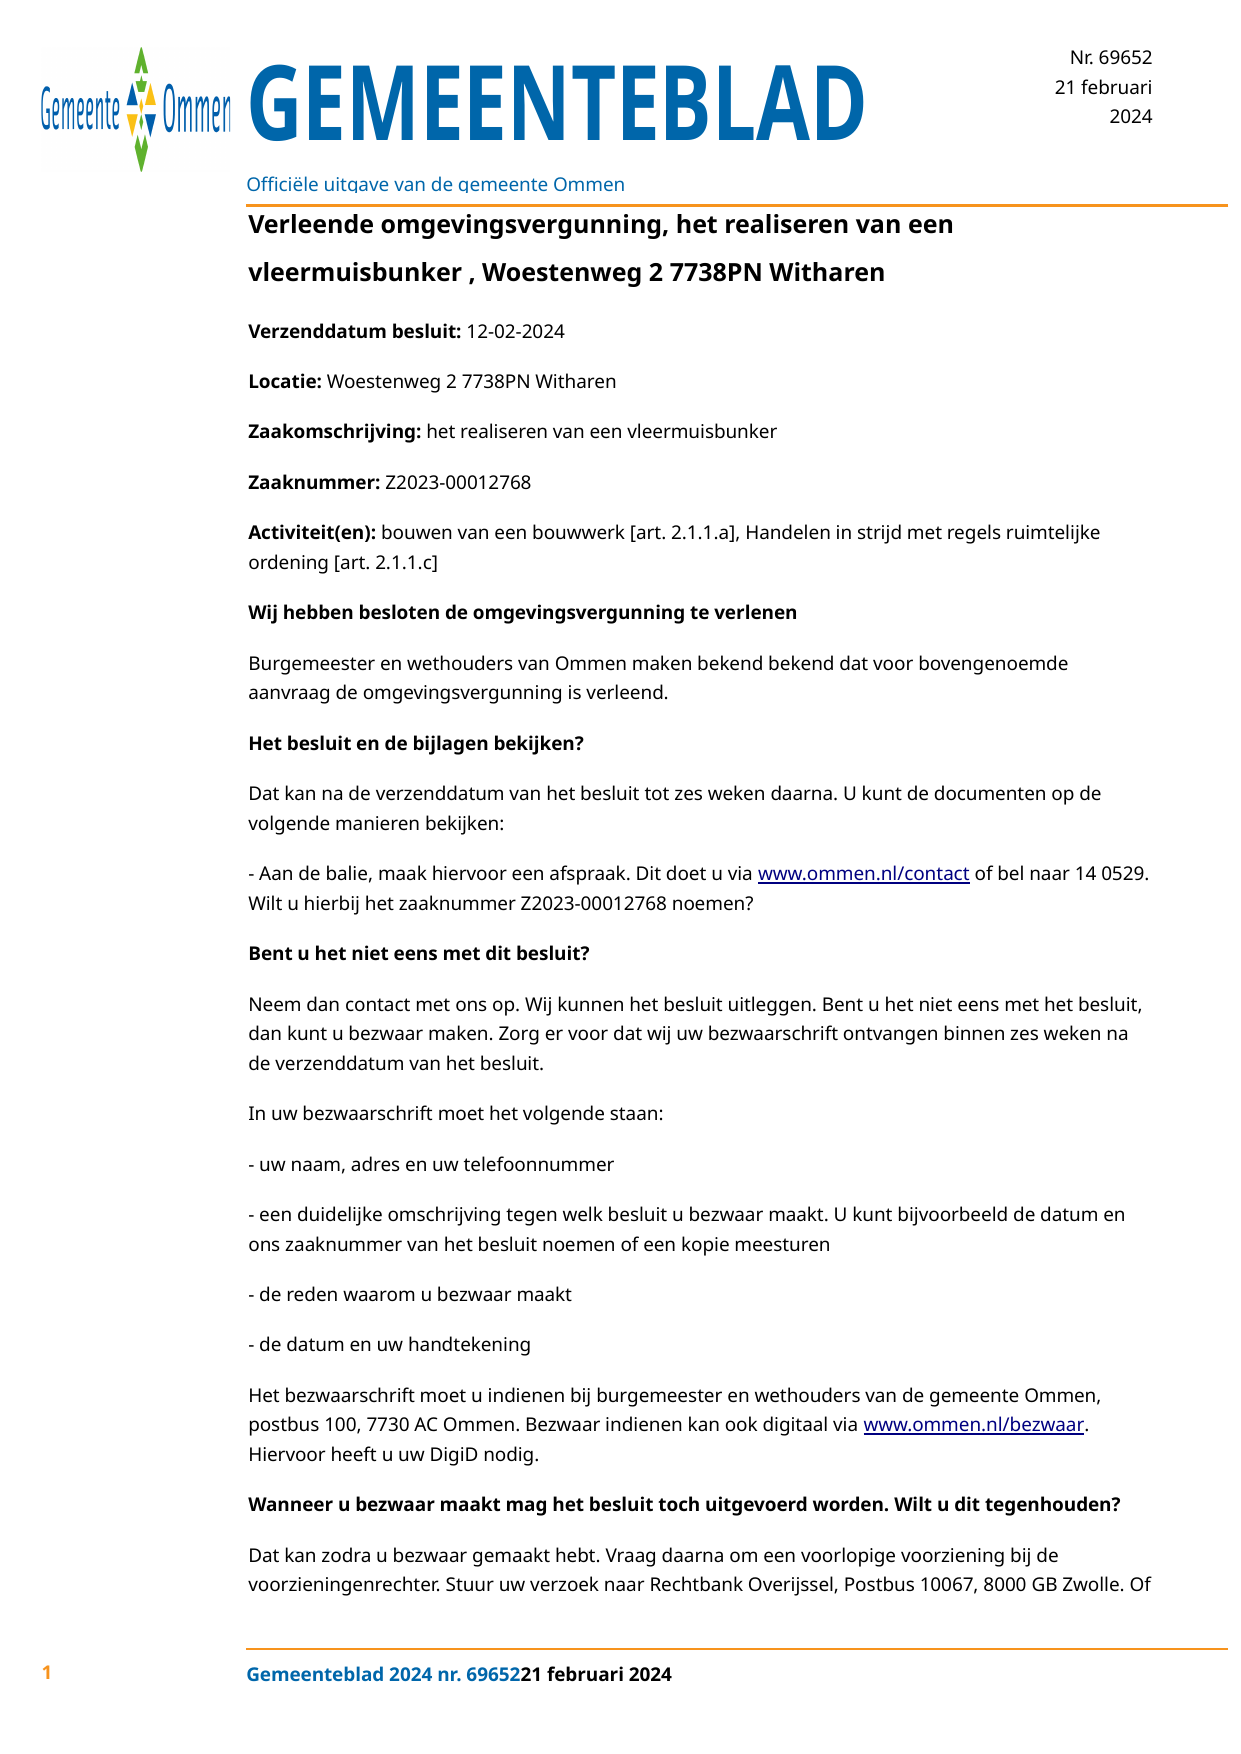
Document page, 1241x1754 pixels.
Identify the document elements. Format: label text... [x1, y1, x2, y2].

text Wanneer u bezwaar maakt mag het besluit toch uitgevoerd worden. Wilt u dit tegenhouden? [248, 1492, 1152, 1517]
picture [41, 47, 231, 172]
text Neem dan contact met ons op. Wij kunnen het besluit uitleggen. Bent u het niet eens met het besluit, dan kunt u bezwaar maken. Zorg er voor dat wij uw bezwaarschrift ontvangen binnen zes weken na de verzenddatum van het besluit. [248, 991, 1152, 1076]
text - de datum en uw handtekening [248, 1332, 1152, 1357]
text Het bezwaarschrift moet u indienen bij burgemeester en wethouders van de gemeente Ommen, postbus 100, 7730 AC Ommen. Bezwaar indienen kan ook digitaal via www.ommen.nl/bezwaar. Hiervoor heeft u uw DigiD nodig. [248, 1382, 1152, 1467]
text Locatie: Woestenweg 2 7738PN Witharen [248, 368, 1152, 394]
text Zaaknummer: Z2023-00012768 [248, 469, 1152, 495]
text Wij hebben besloten de omgevingsvergunning te verlenen [248, 599, 1152, 625]
text Bent u het niet eens met dit besluit? [248, 940, 1152, 966]
text Zaakomschrijving: het realiseren van een vleermuisbunker [248, 419, 1152, 444]
text - uw naam, adres en uw telefoonnummer [248, 1151, 1152, 1177]
text Dat kan zodra u bezwaar gemaakt hebt. Vraag daarna om een voorlopige voorziening bij de voorzieningenrechter. Stuur uw verzoek naar Rechtbank Overijssel, Postbus 10067, 8000 GB Zwolle. Of [248, 1542, 1152, 1597]
text In uw bezwaarschrift moet het volgende staan: [248, 1100, 1152, 1126]
text - een duidelijke omschrijving tegen welk besluit u bezwaar maakt. U kunt bijvoorbeeld de datum en ons zaaknummer van het besluit noemen of een kopie meesturen [248, 1201, 1152, 1257]
text Activiteit(en): bouwen van een bouwwerk [art. 2.1.1.a], Handelen in strijd met regels ruimtelijke ordening [art. 2.1.1.c] [248, 519, 1152, 575]
text Verzenddatum besluit: 12-02-2024 [248, 318, 1152, 344]
text - Aan de balie, maak hiervoor een afspraak. Dit doet u via www.ommen.nl/contact of bel naar 14 0529. Wilt u hierbij het zaaknummer Z2023-00012768 noemen? [248, 860, 1152, 916]
text - de reden waarom u bezwaar maakt [248, 1281, 1152, 1307]
text Verleende omgevingsvergunning, het realiseren van een vleermuisbunker , Woestenweg 2 7738PN Witharen [248, 207, 1152, 288]
text Het besluit en de bijlagen bekijken? [248, 730, 1152, 756]
text Burgemeester en wethouders van Ommen maken bekend bekend dat voor bovengenoemde aanvraag de omgevingsvergunning is verleend. [248, 650, 1152, 705]
text Dat kan na de verzenddatum van het besluit tot zes weken daarna. U kunt de documenten op de volgende manieren bekijken: [248, 780, 1152, 836]
